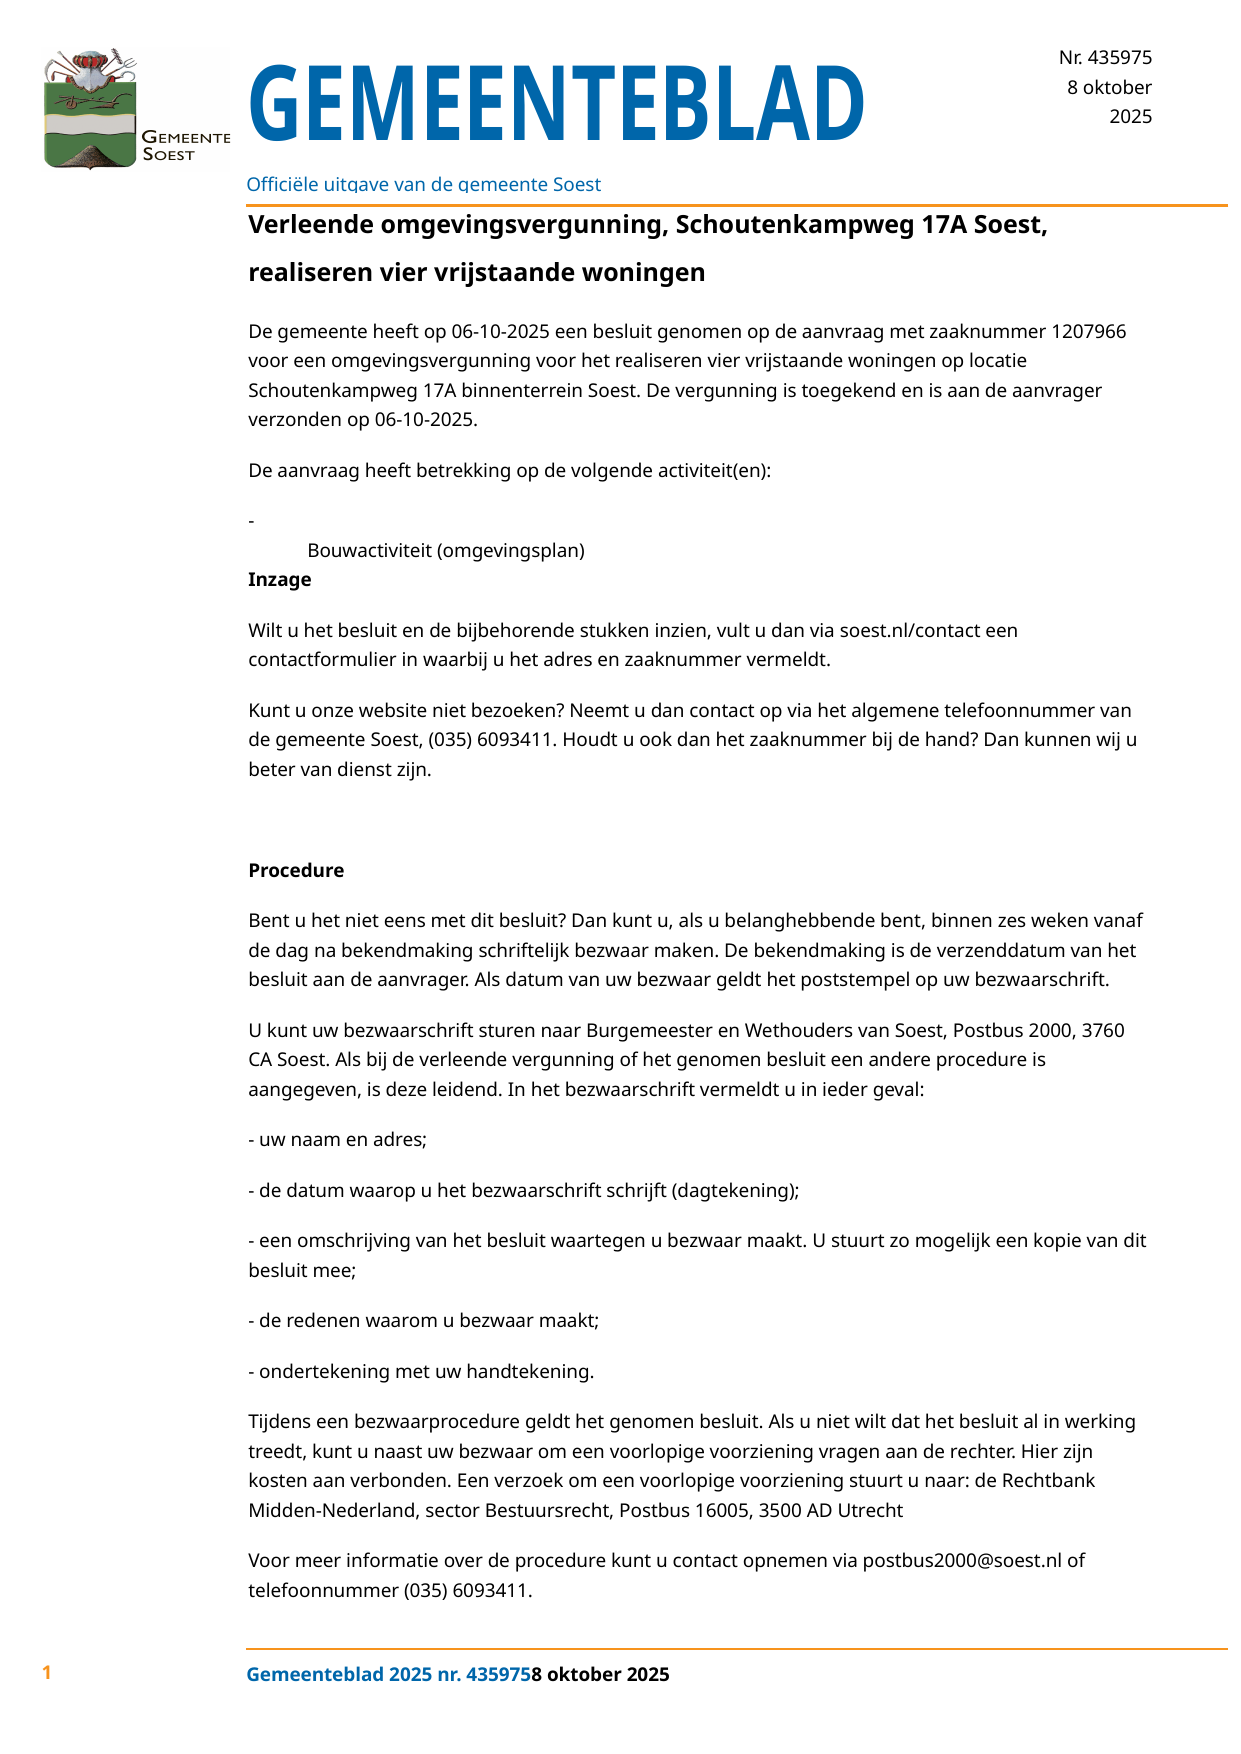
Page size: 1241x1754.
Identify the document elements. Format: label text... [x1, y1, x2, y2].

text De gemeente heeft op 06-10-2025 een besluit genomen op de aanvraag met zaaknummer 1207966 voor een omgevingsvergunning voor het realiseren vier vrijstaande woningen op locatie Schoutenkampweg 17A binnenterrein Soest. De vergunning is toegekend en is aan de aanvrager verzonden op 06-10-2025. [248, 318, 1152, 432]
text Kunt u onze website niet bezoeken? Neemt u dan contact op via het algemene telefoonnummer van de gemeente Soest, (035) 6093411. Houdt u ook dan het zaaknummer bij de hand? Dan kunnen wij u beter van dienst zijn. [248, 697, 1152, 782]
text Inzage [248, 567, 1152, 592]
text Procedure [248, 857, 1152, 883]
text Tijdens een bezwaarprocedure geldt het genomen besluit. Als u niet wilt dat het besluit al in werking treedt, kunt u naast uw bezwaar om een voorlopige voorziening vragen aan de rechter. Hier zijn kosten aan verbonden. Een verzoek om een voorlopige voorziening stuurt u naar: de Rechtbank Midden-Nederland, sector Bestuursrecht, Postbus 16005, 3500 AD Utrecht [248, 1408, 1152, 1523]
text Voor meer informatie over de procedure kunt u contact opnemen via postbus2000@soest.nl of telefoonnummer (035) 6093411. [248, 1547, 1152, 1603]
text - een omschrijving van het besluit waartegen u bezwaar maakt. U stuurt zo mogelijk een kopie van dit besluit mee; [248, 1227, 1152, 1283]
text Wilt u het besluit en de bijbehorende stukken inzien, vult u dan via soest.nl/contact een contactformulier in waarbij u het adres en zaaknummer vermeldt. [248, 617, 1152, 672]
text - de redenen waarom u bezwaar maakt; [248, 1307, 1152, 1333]
text U kunt uw bezwaarschrift sturen naar Burgemeester en Wethouders van Soest, Postbus 2000, 3760 CA Soest. Als bij de verleende vergunning of het genomen besluit een andere procedure is aangegeven, is deze leidend. In het bezwaarschrift vermeldt u in ieder geval: [248, 1017, 1152, 1102]
text - de datum waarop u het bezwaarschrift schrijft (dagtekening); [248, 1177, 1152, 1203]
text - ondertekening met uw handtekening. [248, 1358, 1152, 1384]
text - uw naam en adres; [248, 1127, 1152, 1152]
picture [41, 47, 231, 172]
text De aanvraag heeft betrekking op de volgende activiteit(en): [248, 457, 1152, 483]
text Bent u het niet eens met dit besluit? Dan kunt u, als u belanghebbende bent, binnen zes weken vanaf de dag na bekendmaking schriftelijk bezwaar maken. De bekendmaking is de verzenddatum van het besluit aan de aanvrager. Als datum van uw bezwaar geldt het poststempel op uw bezwaarschrift. [248, 907, 1152, 992]
list Bouwactiviteit (omgevingsplan) [248, 537, 1152, 563]
text Verleende omgevingsvergunning, Schoutenkampweg 17A Soest, realiseren vier vrijstaande woningen [248, 207, 1152, 288]
